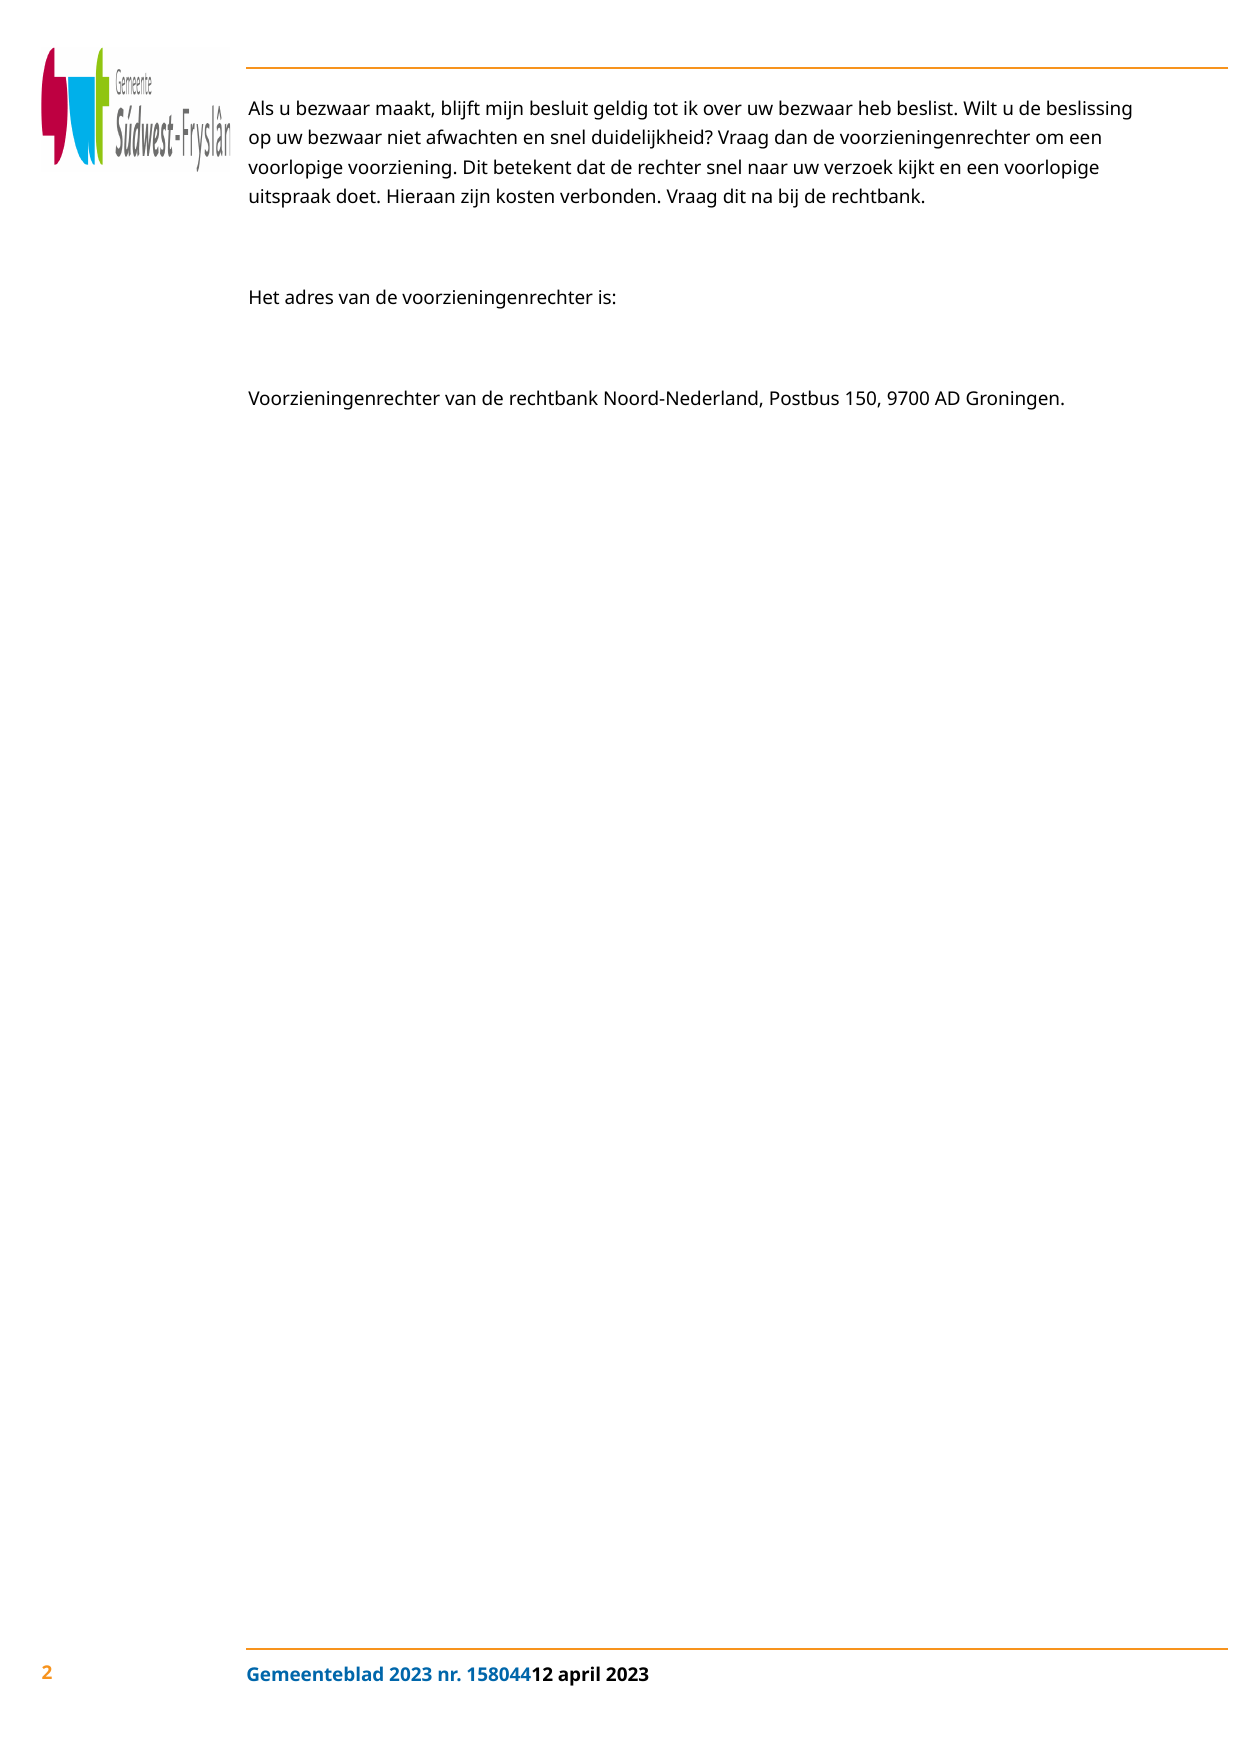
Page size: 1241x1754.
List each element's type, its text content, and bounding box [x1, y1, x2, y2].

text Als u bezwaar maakt, blijft mijn besluit geldig tot ik over uw bezwaar heb beslist. Wilt u de beslissing op uw bezwaar niet afwachten en snel duidelijkheid? Vraag dan de voorzieningenrechter om een voorlopige voorziening. Dit betekent dat de rechter snel naar uw verzoek kijkt en een voorlopige uitspraak doet. Hieraan zijn kosten verbonden. Vraag dit na bij de rechtbank. [248, 95, 1152, 209]
text Het adres van de voorzieningenrechter is: [248, 284, 1152, 310]
picture [41, 47, 231, 172]
text Voorzieningenrechter van de rechtbank Noord-Nederland, Postbus 150, 9700 AD Groningen. [248, 385, 1152, 411]
